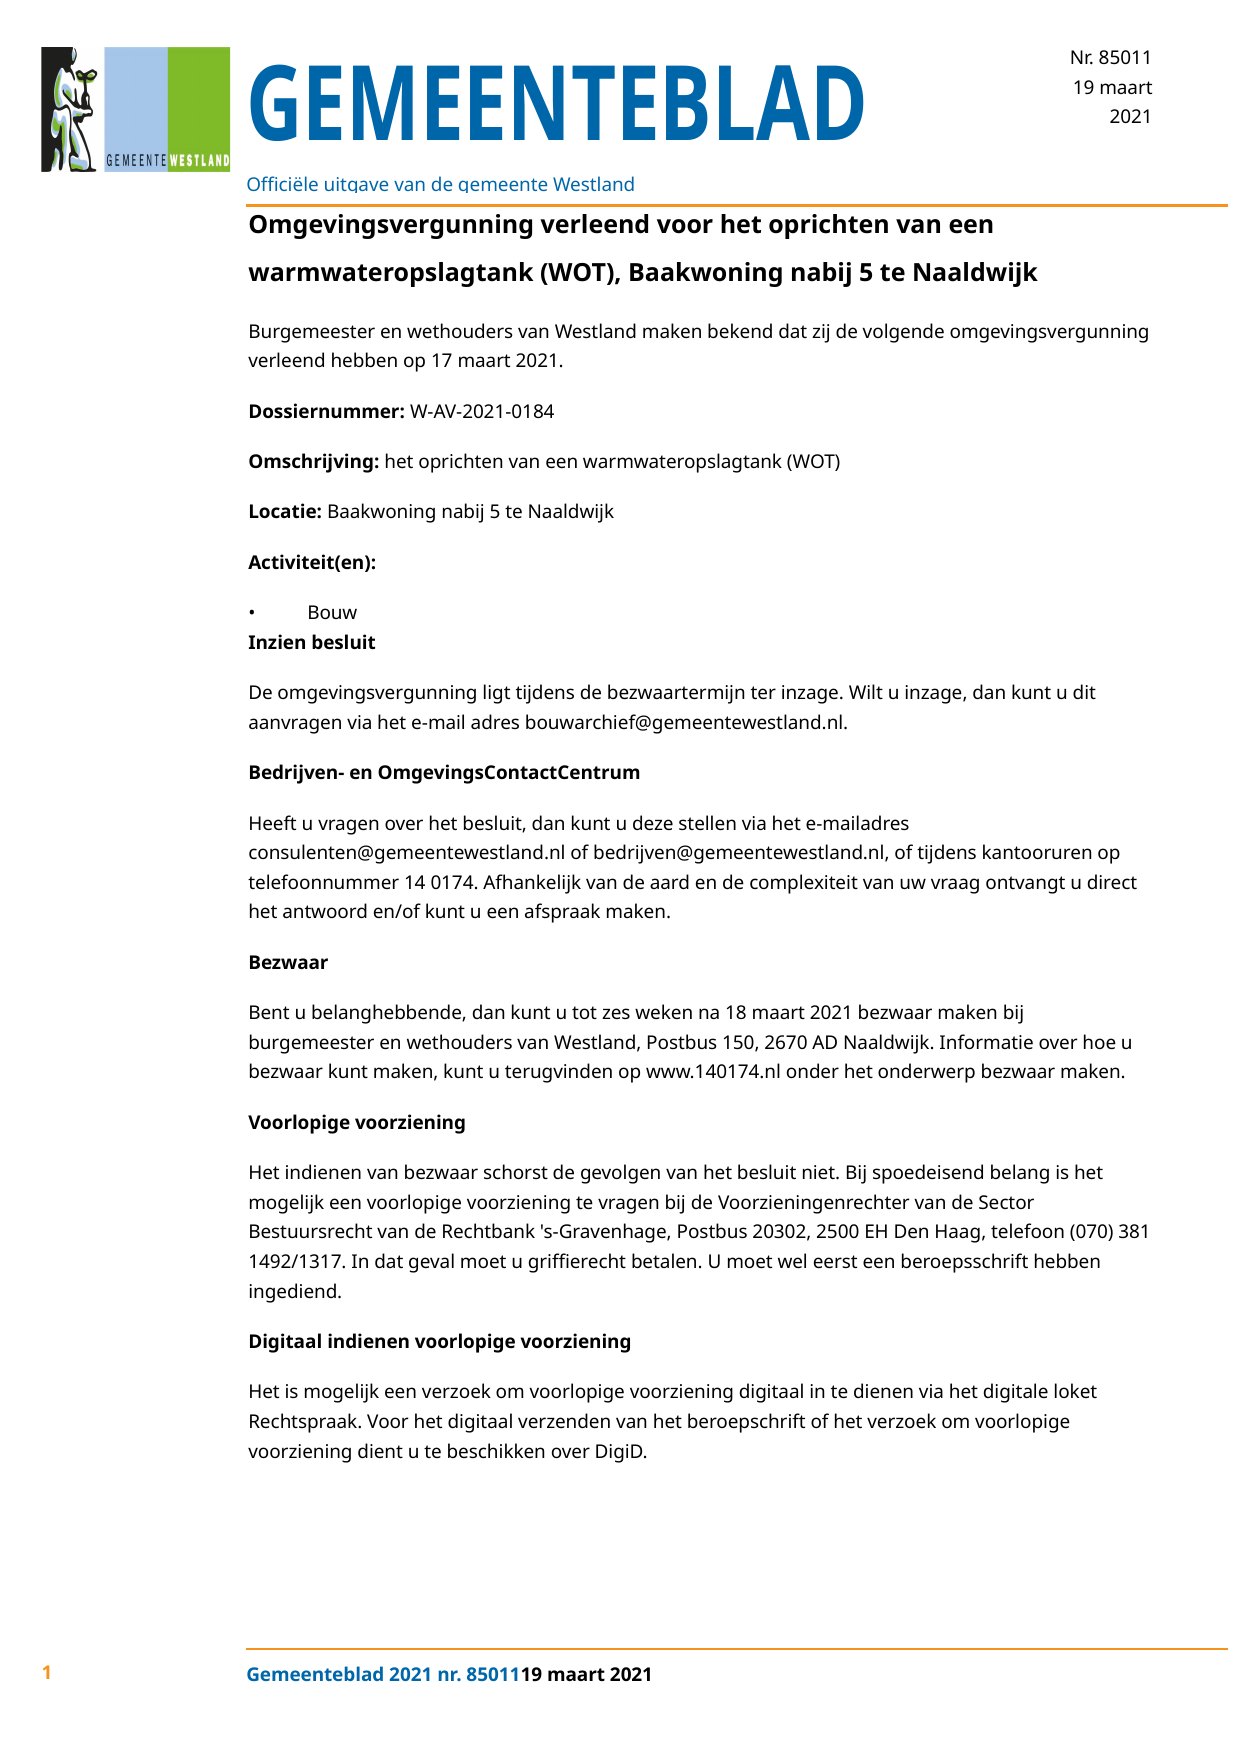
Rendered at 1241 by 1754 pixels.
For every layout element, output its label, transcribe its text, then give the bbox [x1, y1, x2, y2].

text Activiteit(en): [248, 549, 1152, 575]
text Bent u belanghebbende, dan kunt u tot zes weken na 18 maart 2021 bezwaar maken bij burgemeester en wethouders van Westland, Postbus 150, 2670 AD Naaldwijk. Informatie over hoe u bezwaar kunt maken, kunt u terugvinden op www.140174.nl onder het onderwerp bezwaar maken. [248, 999, 1152, 1084]
text Omgevingsvergunning verleend voor het oprichten van een warmwateropslagtank (WOT), Baakwoning nabij 5 te Naaldwijk [248, 207, 1152, 288]
text Het indienen van bezwaar schorst de gevolgen van het besluit niet. Bij spoedeisend belang is het mogelijk een voorlopige voorziening te vragen bij de Voorzieningenrechter van de Sector Bestuursrecht van de Rechtbank 's-Gravenhage, Postbus 20302, 2500 EH Den Haag, telefoon (070) 381 1492/1317. In dat geval moet u griffierecht betalen. U moet wel eerst een beroepsschrift hebben ingediend. [248, 1159, 1152, 1304]
list Bouw [248, 599, 1152, 625]
text Bezwaar [248, 949, 1152, 975]
picture [41, 47, 231, 172]
text Heeft u vragen over het besluit, dan kunt u deze stellen via het e-mailadres consulenten@gemeentewestland.nl of bedrijven@gemeentewestland.nl, of tijdens kantooruren op telefoonnummer 14 0174. Afhankelijk van de aard en de complexiteit van uw vraag ontvangt u direct het antwoord en/of kunt u een afspraak maken. [248, 810, 1152, 924]
text Dossiernummer: W-AV-2021-0184 [248, 398, 1152, 424]
text Burgemeester en wethouders van Westland maken bekend dat zij de volgende omgevingsvergunning verleend hebben op 17 maart 2021. [248, 318, 1152, 373]
text Het is mogelijk een verzoek om voorlopige voorziening digitaal in te dienen via het digitale loket Rechtspraak. Voor het digitaal verzenden van het beroepschrift of het verzoek om voorlopige voorziening dient u te beschikken over DigiD. [248, 1379, 1152, 1464]
text Omschrijving: het oprichten van een warmwateropslagtank (WOT) [248, 448, 1152, 474]
text Digitaal indienen voorlopige voorziening [248, 1328, 1152, 1354]
text Voorlopige voorziening [248, 1109, 1152, 1135]
text Bedrijven- en OmgevingsContactCentrum [248, 759, 1152, 785]
text De omgevingsvergunning ligt tijdens de bezwaartermijn ter inzage. Wilt u inzage, dan kunt u dit aanvragen via het e-mail adres bouwarchief@gemeentewestland.nl. [248, 679, 1152, 735]
text Inzien besluit [248, 629, 1152, 655]
text Locatie: Baakwoning nabij 5 te Naaldwijk [248, 499, 1152, 524]
